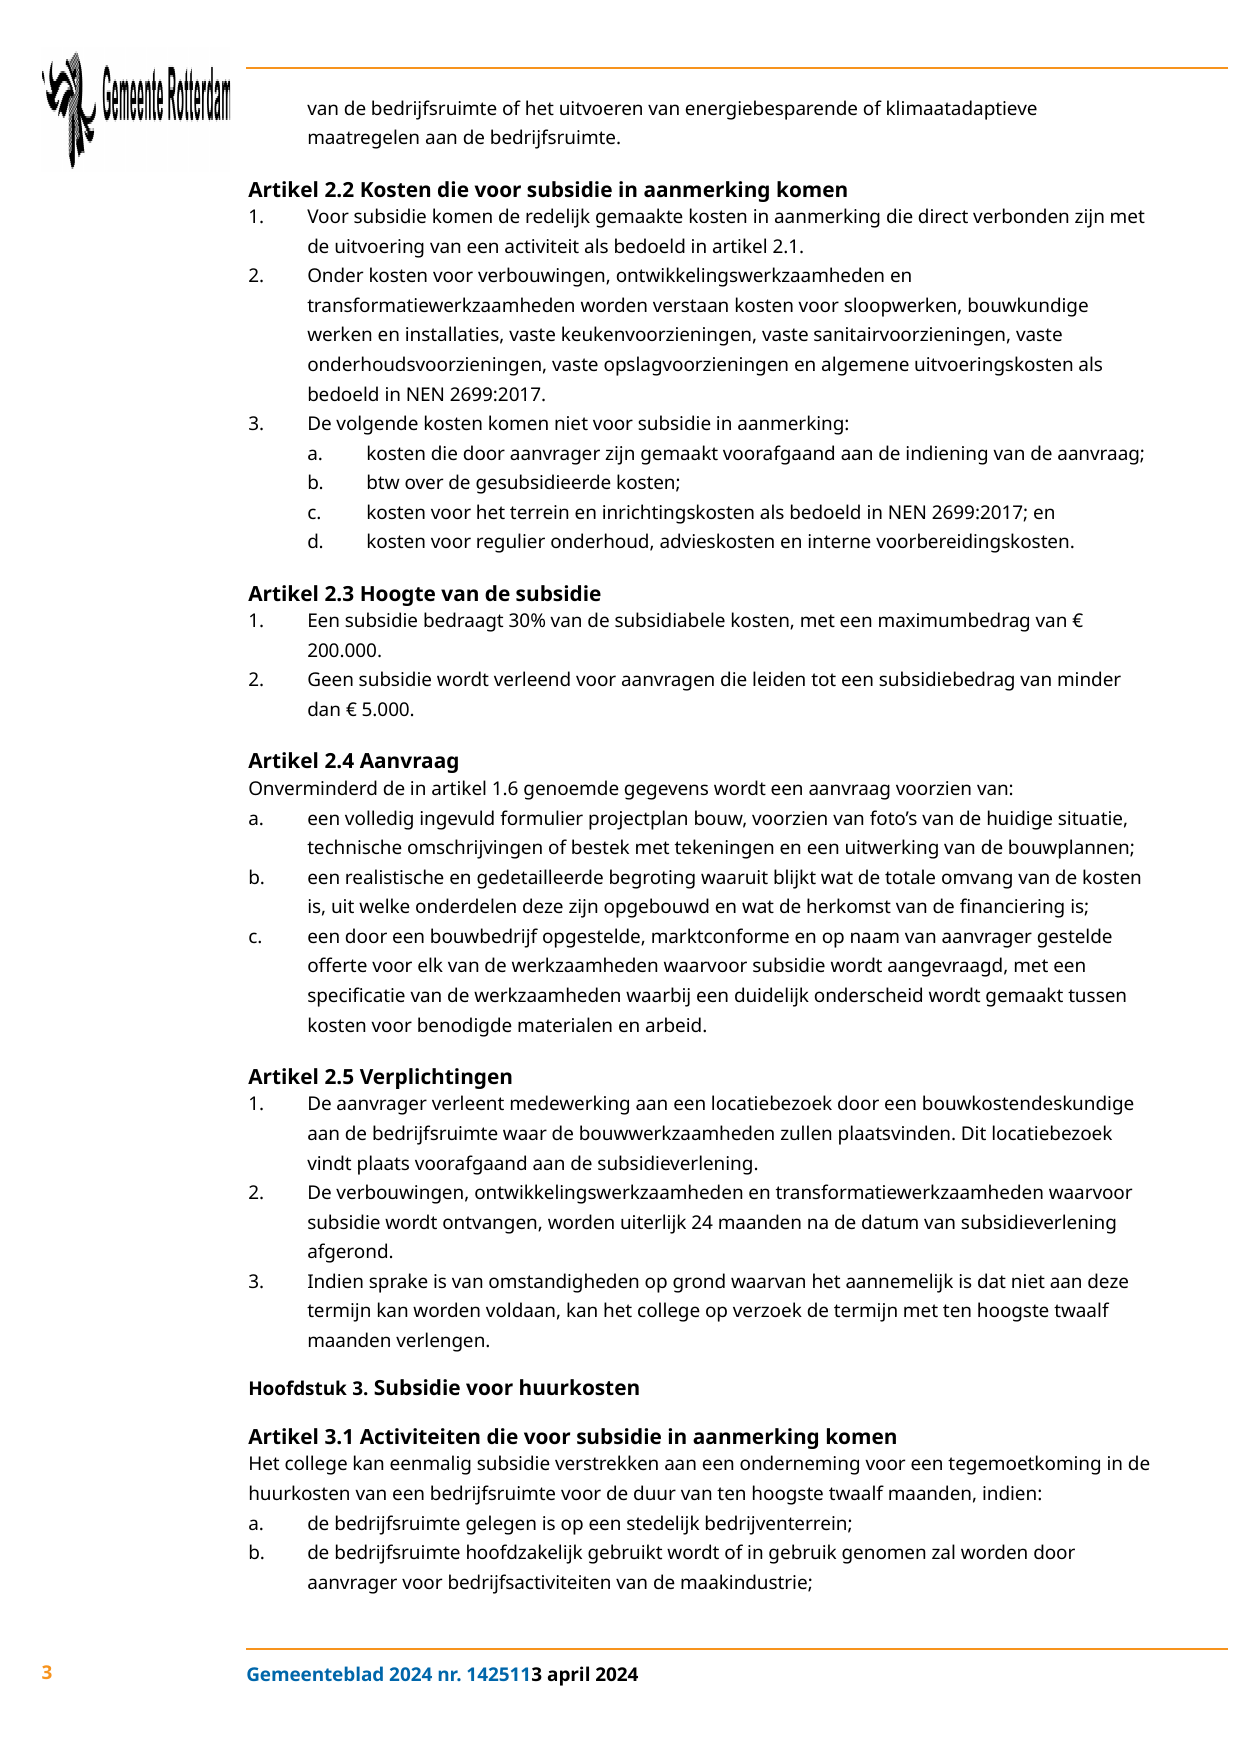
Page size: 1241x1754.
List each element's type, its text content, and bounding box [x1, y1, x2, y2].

list kosten voor het terrein en inrichtingskosten als bedoeld in NEN 2699:2017; en [307, 499, 1152, 525]
list Een subsidie bedraagt 30% van de subsidiabele kosten, met een maximumbedrag van € 200.000. [248, 607, 1152, 663]
list de bedrijfsruimte hoofdzakelijk gebruikt wordt of in gebruik genomen zal worden door aanvrager voor bedrijfsactiviteiten van de maakindustrie; [248, 1539, 1152, 1595]
list van de bedrijfsruimte of het uitvoeren van energiebesparende of klimaatadaptieve maatregelen aan de bedrijfsruimte. [248, 95, 1152, 150]
text Artikel 2.4 Aanvraag [248, 747, 1152, 775]
list De volgende kosten komen niet voor subsidie in aanmerking: [248, 410, 1152, 436]
list een realistische en gedetailleerde begroting waaruit blijkt wat de totale omvang van de kosten is, uit welke onderdelen deze zijn opgebouwd en wat de herkomst van de financiering is; [248, 864, 1152, 919]
text Het college kan eenmalig subsidie verstrekken aan een onderneming voor een tegemoetkoming in de huurkosten van een bedrijfsruimte voor de duur van ten hoogste twaalf maanden, indien: [248, 1451, 1152, 1506]
list Onder kosten voor verbouwingen, ontwikkelingswerkzaamheden en transformatiewerkzaamheden worden verstaan kosten voor sloopwerken, bouwkundige werken en installaties, vaste keukenvoorzieningen, vaste sanitairvoorzieningen, vaste onderhoudsvoorzieningen, vaste opslagvoorzieningen en algemene uitvoeringskosten als bedoeld in NEN 2699:2017. [248, 262, 1152, 406]
text Onverminderd de in artikel 1.6 genoemde gegevens wordt een aanvraag voorzien van: [248, 775, 1152, 801]
list Indien sprake is van omstandigheden op grond waarvan het aannemelijk is dat niet aan deze termijn kan worden voldaan, kan het college op verzoek de termijn met ten hoogste twaalf maanden verlengen. [248, 1268, 1152, 1353]
text Artikel 2.2 Kosten die voor subsidie in aanmerking komen [248, 175, 1152, 203]
picture [41, 47, 231, 172]
list Geen subsidie wordt verleend voor aanvragen die leiden tot een subsidiebedrag van minder dan € 5.000. [248, 667, 1152, 722]
text Artikel 3.1 Activiteiten die voor subsidie in aanmerking komen [248, 1422, 1152, 1451]
list een door een bouwbedrijf opgestelde, marktconforme en op naam van aanvrager gestelde offerte voor elk van de werkzaamheden waarvoor subsidie wordt aangevraagd, met een specificatie van de werkzaamheden waarbij een duidelijk onderscheid wordt gemaakt tussen kosten voor benodigde materialen en arbeid. [248, 923, 1152, 1037]
list kosten die door aanvrager zijn gemaakt voorafgaand aan de indiening van de aanvraag; [307, 440, 1152, 466]
list Voor subsidie komen de redelijk gemaakte kosten in aanmerking die direct verbonden zijn met de uitvoering van een activiteit als bedoeld in artikel 2.1. [248, 203, 1152, 258]
text Artikel 2.5 Verplichtingen [248, 1062, 1152, 1091]
list de bedrijfsruimte gelegen is op een stedelijk bedrijventerrein; [248, 1510, 1152, 1536]
text Hoofdstuk 3. Subsidie voor huurkosten [248, 1373, 1152, 1401]
text Artikel 2.3 Hoogte van de subsidie [248, 579, 1152, 607]
list een volledig ingevuld formulier projectplan bouw, voorzien van foto’s van de huidige situatie, technische omschrijvingen of bestek met tekeningen en een uitwerking van de bouwplannen; [248, 805, 1152, 860]
list De aanvrager verleent medewerking aan een locatiebezoek door een bouwkostendeskundige aan de bedrijfsruimte waar de bouwwerkzaamheden zullen plaatsvinden. Dit locatiebezoek vindt plaats voorafgaand aan de subsidieverlening. [248, 1091, 1152, 1176]
list kosten voor regulier onderhoud, advieskosten en interne voorbereidingskosten. [307, 529, 1152, 554]
list btw over de gesubsidieerde kosten; [307, 469, 1152, 495]
list De verbouwingen, ontwikkelingswerkzaamheden en transformatiewerkzaamheden waarvoor subsidie wordt ontvangen, worden uiterlijk 24 maanden na de datum van subsidieverlening afgerond. [248, 1179, 1152, 1264]
